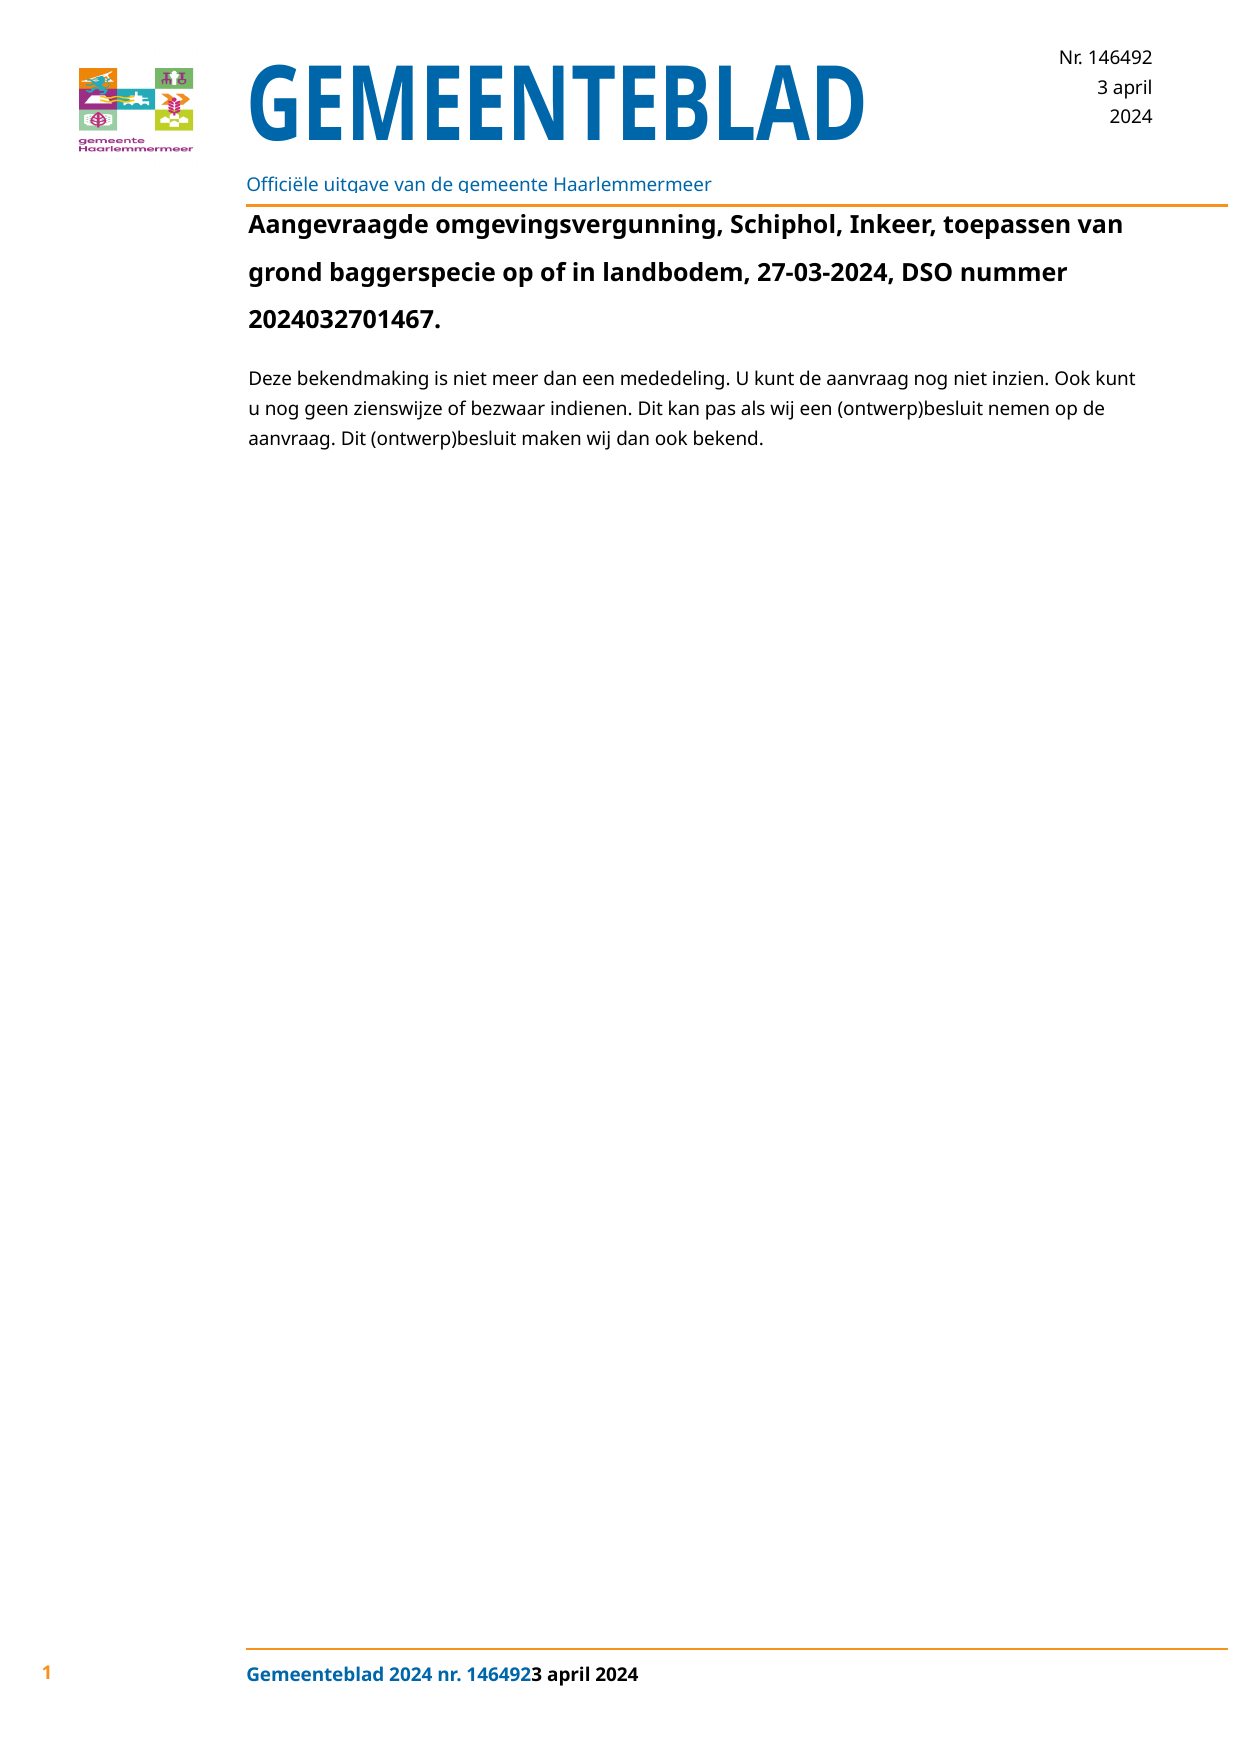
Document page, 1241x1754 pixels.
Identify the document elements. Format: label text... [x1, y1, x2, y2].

picture [41, 47, 231, 172]
text Deze bekendmaking is niet meer dan een mededeling. U kunt de aanvraag nog niet inzien. Ook kunt u nog geen zienswijze of bezwaar indienen. Dit kan pas als wij een (ontwerp)besluit nemen op de aanvraag. Dit (ontwerp)besluit maken wij dan ook bekend. [248, 366, 1152, 450]
text Aangevraagde omgevingsvergunning, Schiphol, Inkeer, toepassen van grond baggerspecie op of in landbodem, 27-03-2024, DSO nummer 2024032701467. [248, 207, 1152, 336]
